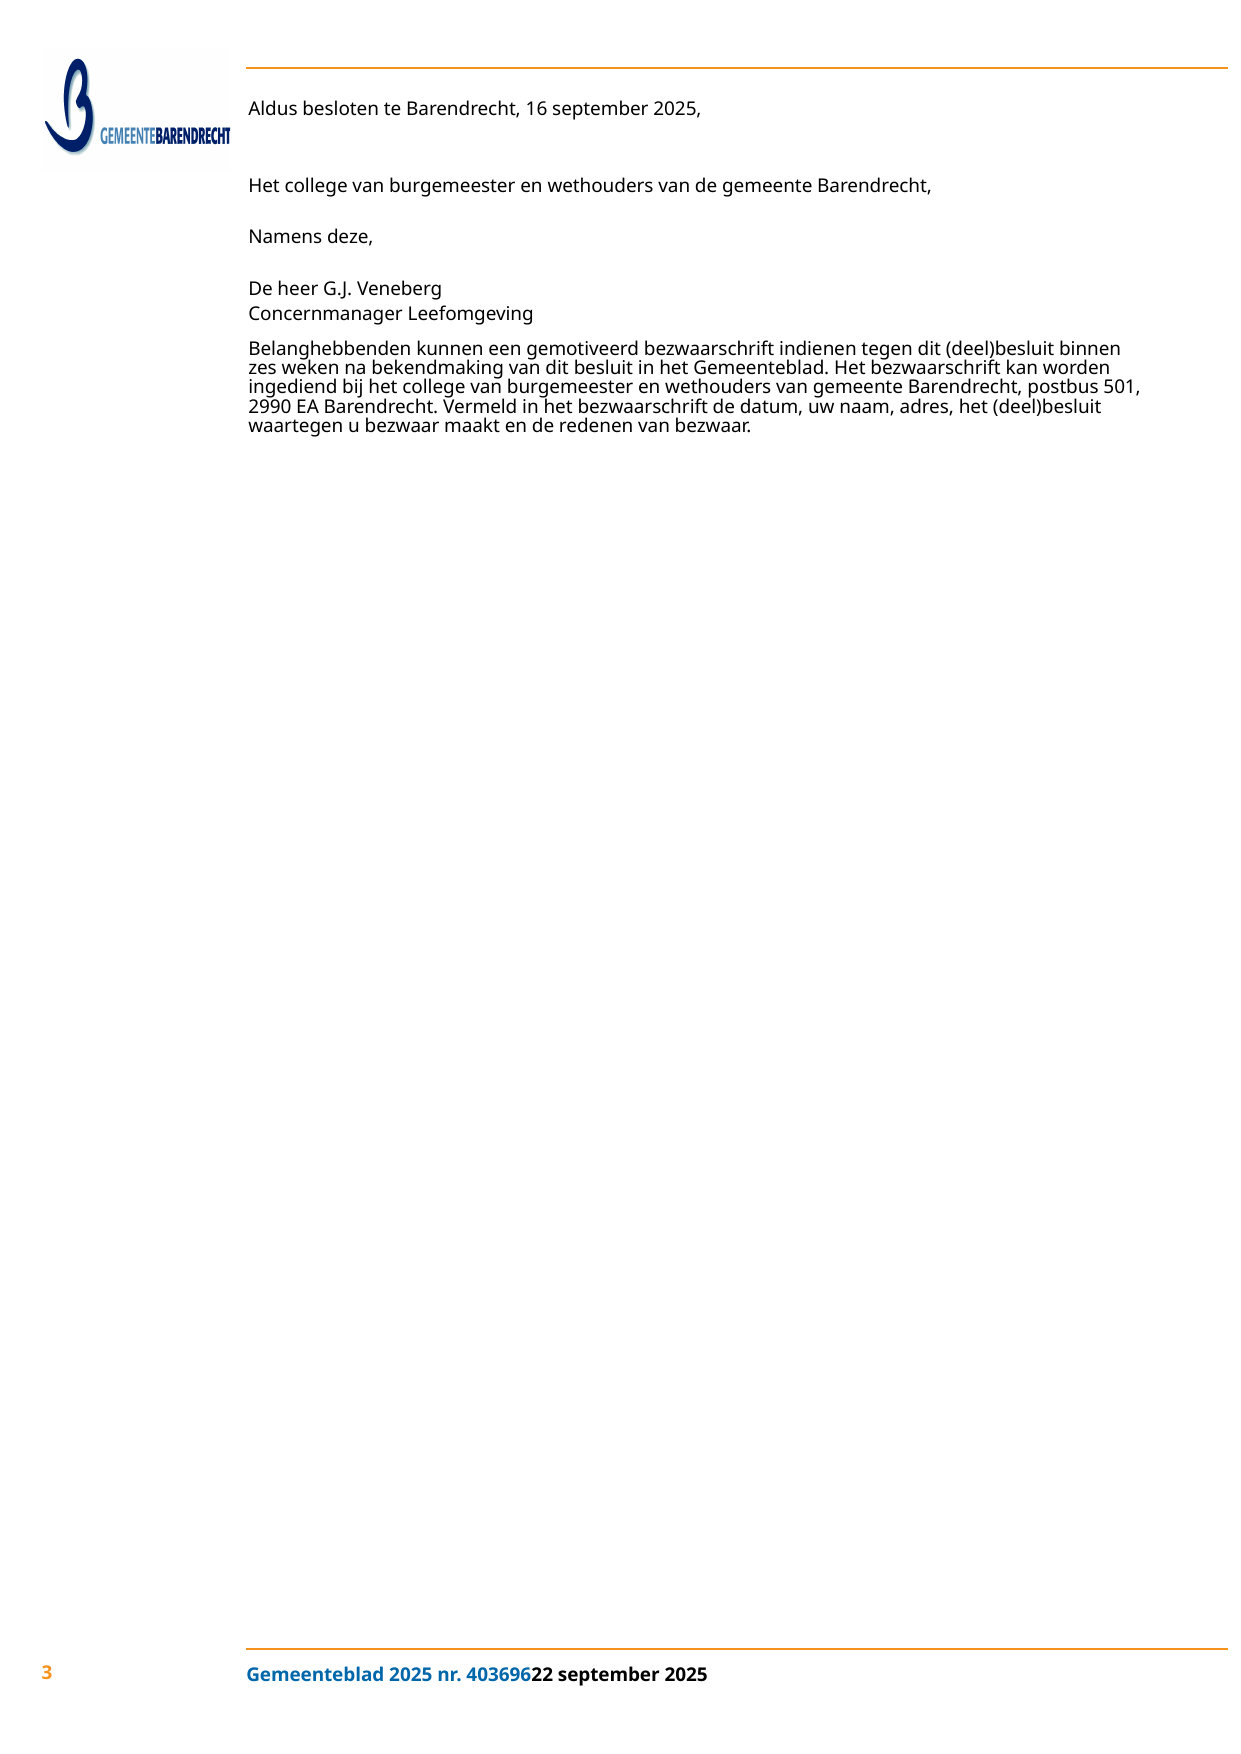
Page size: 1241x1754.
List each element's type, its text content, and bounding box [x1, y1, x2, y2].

text Aldus besloten te Barendrecht, 16 september 2025, [248, 95, 1152, 121]
text Namens deze, [248, 223, 1152, 249]
text Concernmanager Leefomgeving [248, 301, 1152, 326]
text Het college van burgemeester en wethouders van de gemeente Barendrecht, [248, 172, 1152, 198]
text Belanghebbenden kunnen een gemotiveerd bezwaarschrift indienen tegen dit (deel)besluit binnen zes weken na bekendmaking van dit besluit in het Gemeenteblad. Het bezwaarschrift kan worden ingediend bij het college van burgemeester en wethouders van gemeente Barendrecht, postbus 501, 2990 EA Barendrecht. Vermeld in het bezwaarschrift de datum, uw naam, adres, het (deel)besluit waartegen u bezwaar maakt en de redenen van bezwaar. [248, 340, 1152, 436]
text De heer G.J. Veneberg [248, 275, 1152, 301]
picture [41, 47, 231, 172]
